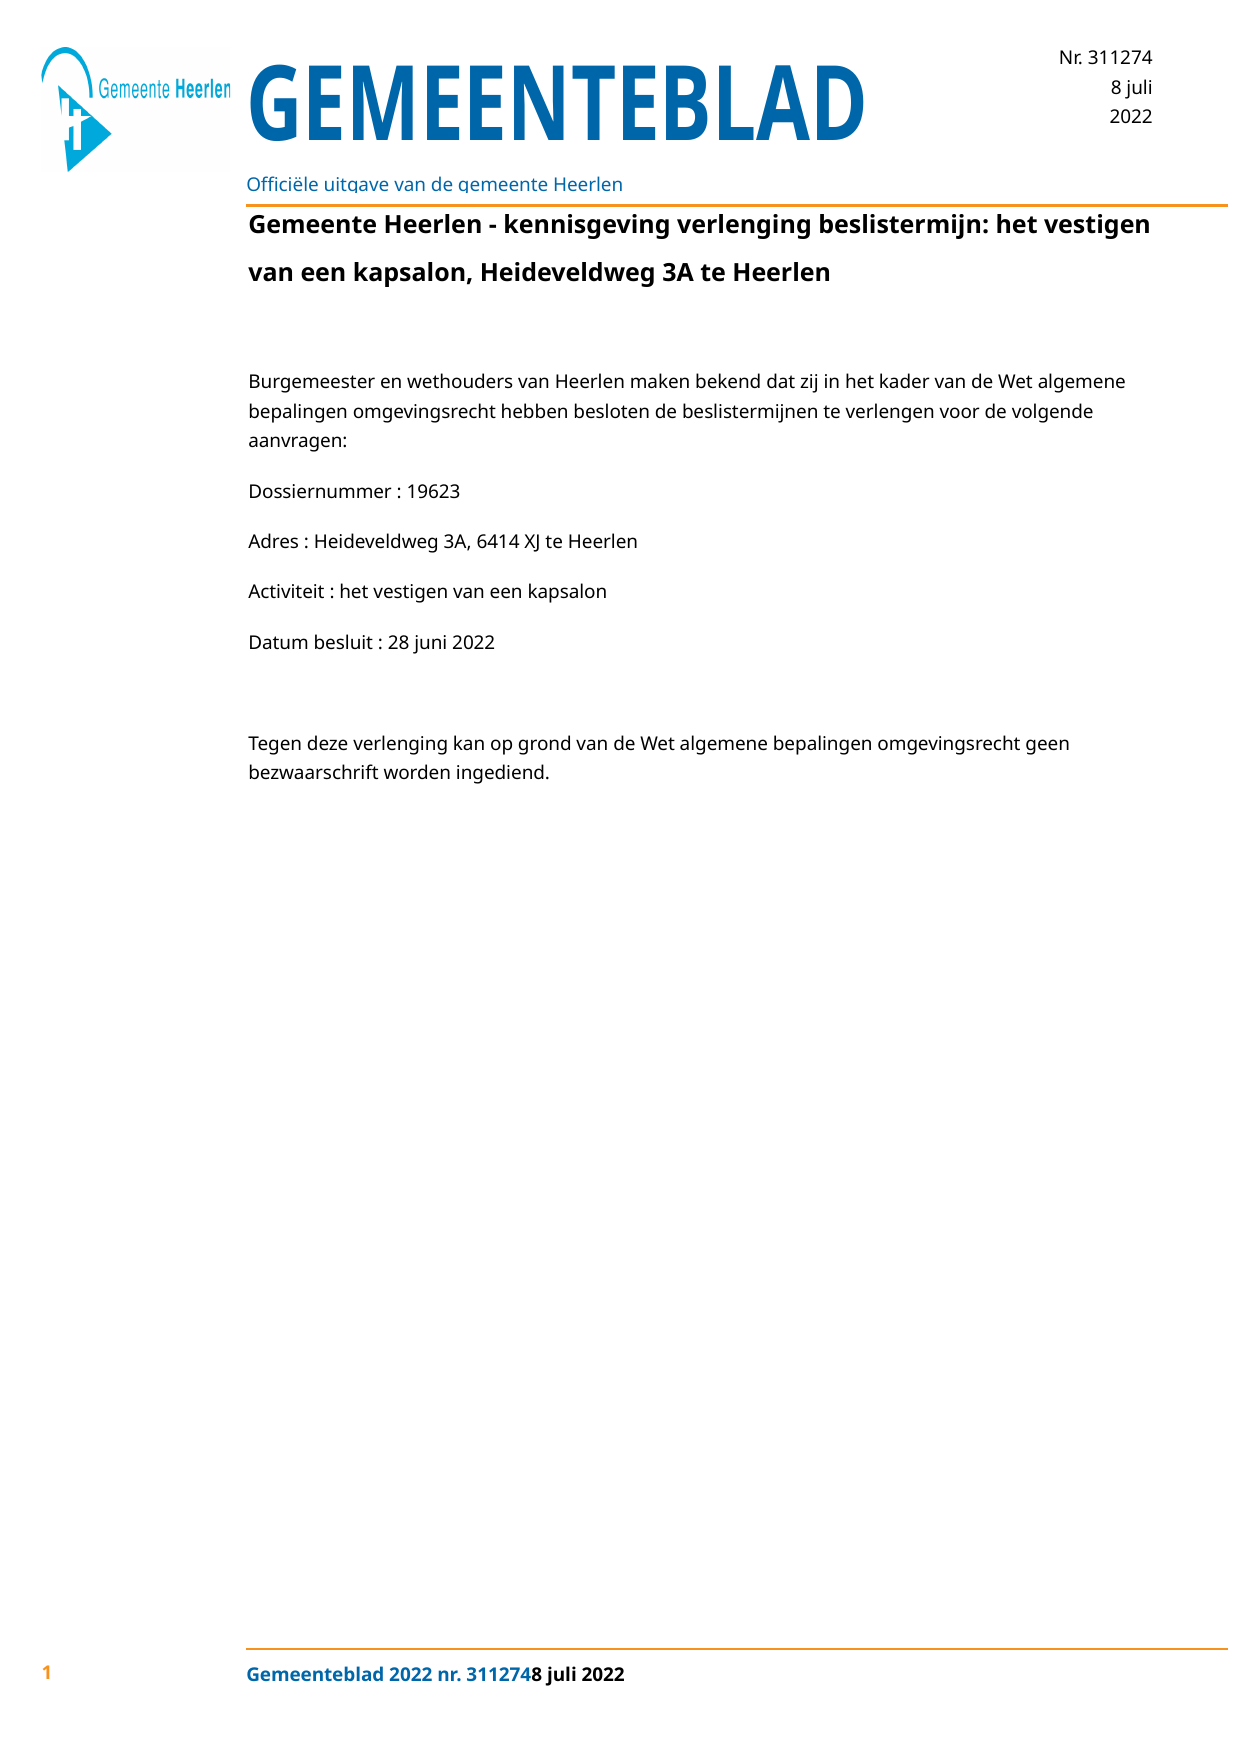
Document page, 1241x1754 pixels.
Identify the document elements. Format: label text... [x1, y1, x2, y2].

text Gemeente Heerlen - kennisgeving verlenging beslistermijn: het vestigen van een kapsalon, Heideveldweg 3A te Heerlen [248, 207, 1152, 288]
text Tegen deze verlenging kan op grond van de Wet algemene bepalingen omgevingsrecht geen bezwaarschrift worden ingediend. [248, 730, 1152, 785]
text Burgemeester en wethouders van Heerlen maken bekend dat zij in het kader van de Wet algemene bepalingen omgevingsrecht hebben besloten de beslistermijnen te verlengen voor de volgende aanvragen: [248, 368, 1152, 453]
picture [41, 47, 231, 172]
text Dossiernummer : 19623 [248, 478, 1152, 504]
text Datum besluit : 28 juni 2022 [248, 629, 1152, 655]
picture [41, 47, 59, 70]
text Adres : Heideveldweg 3A, 6414 XJ te Heerlen [248, 528, 1152, 554]
text Activiteit : het vestigen van een kapsalon [248, 579, 1152, 604]
